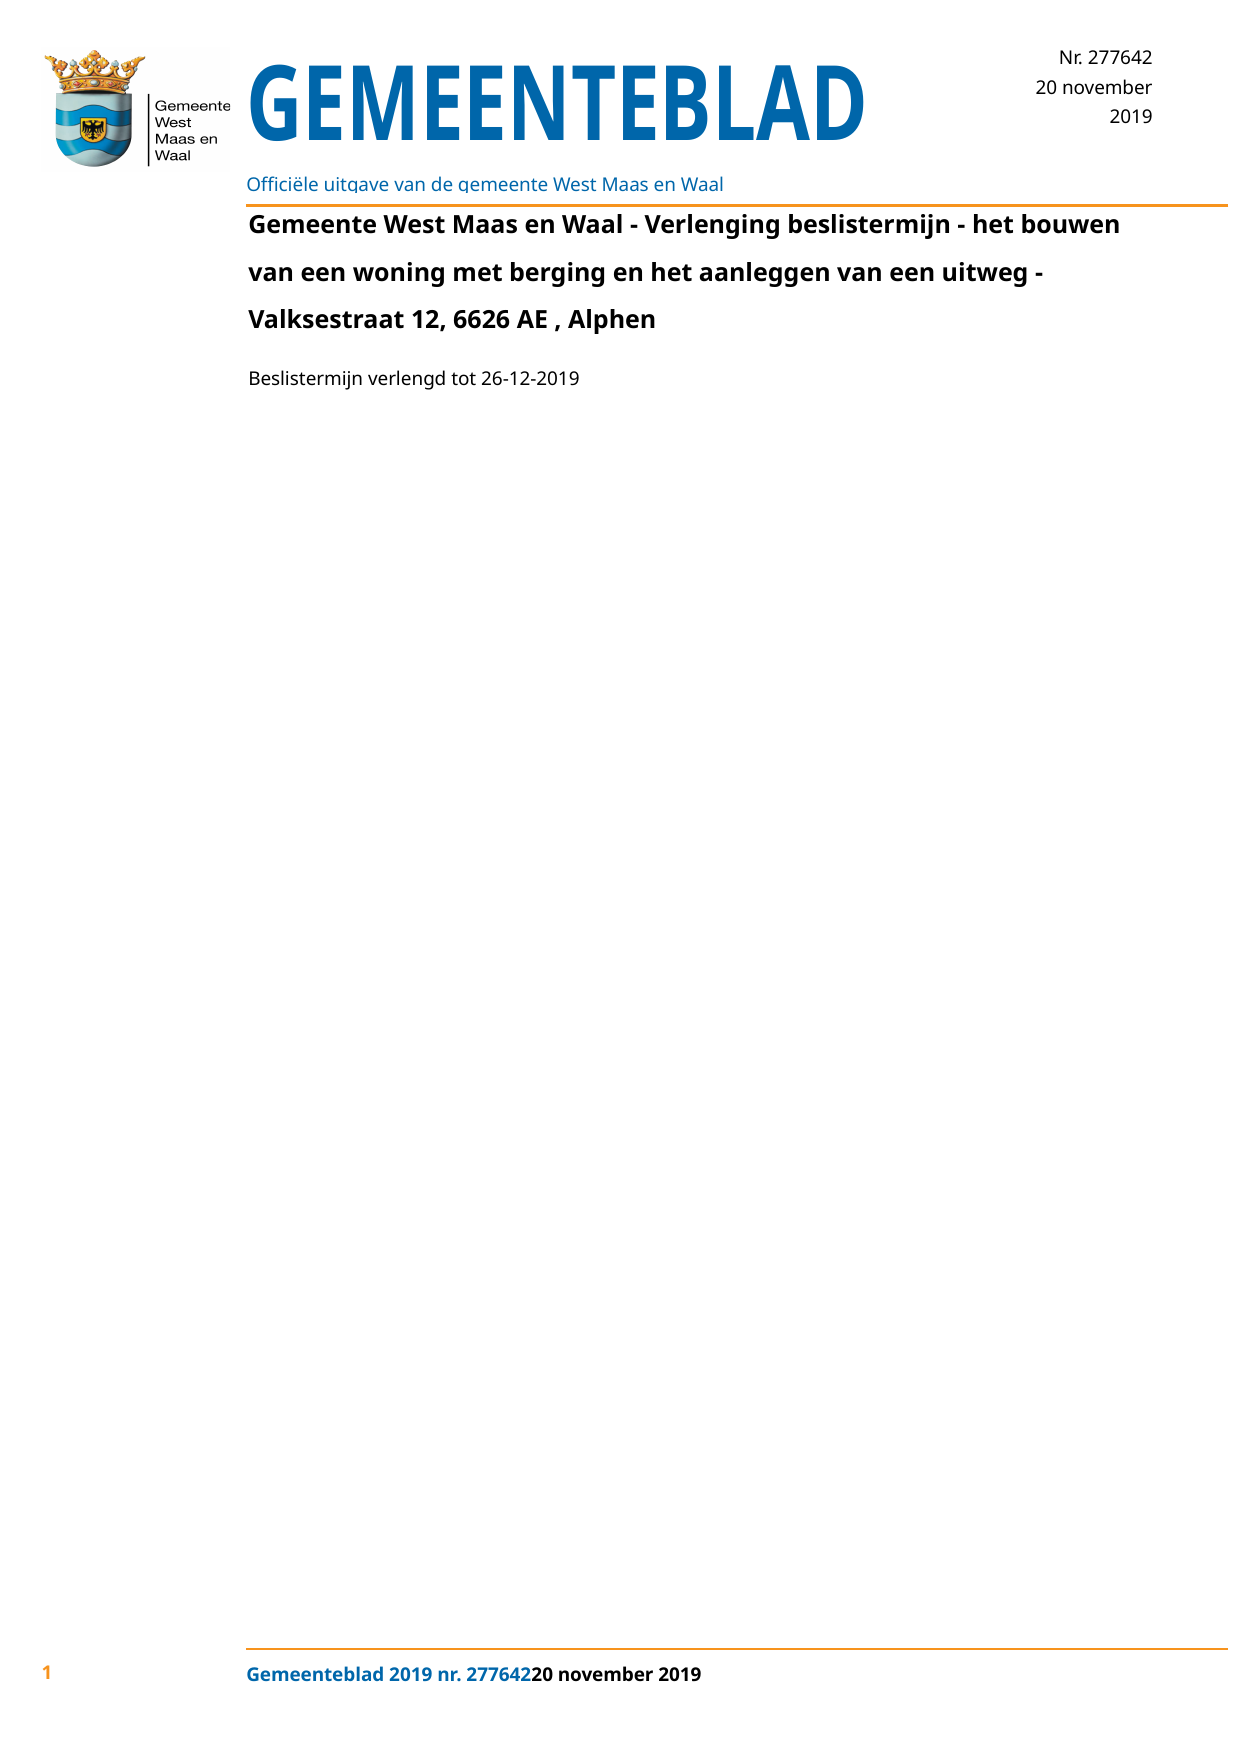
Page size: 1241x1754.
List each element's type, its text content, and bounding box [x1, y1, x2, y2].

picture [41, 47, 231, 172]
text Beslistermijn verlengd tot 26-12-2019 [248, 366, 1152, 391]
text Gemeente West Maas en Waal - Verlenging beslistermijn - het bouwen van een woning met berging en het aanleggen van een uitweg - Valksestraat 12, 6626 AE , Alphen [248, 207, 1152, 336]
